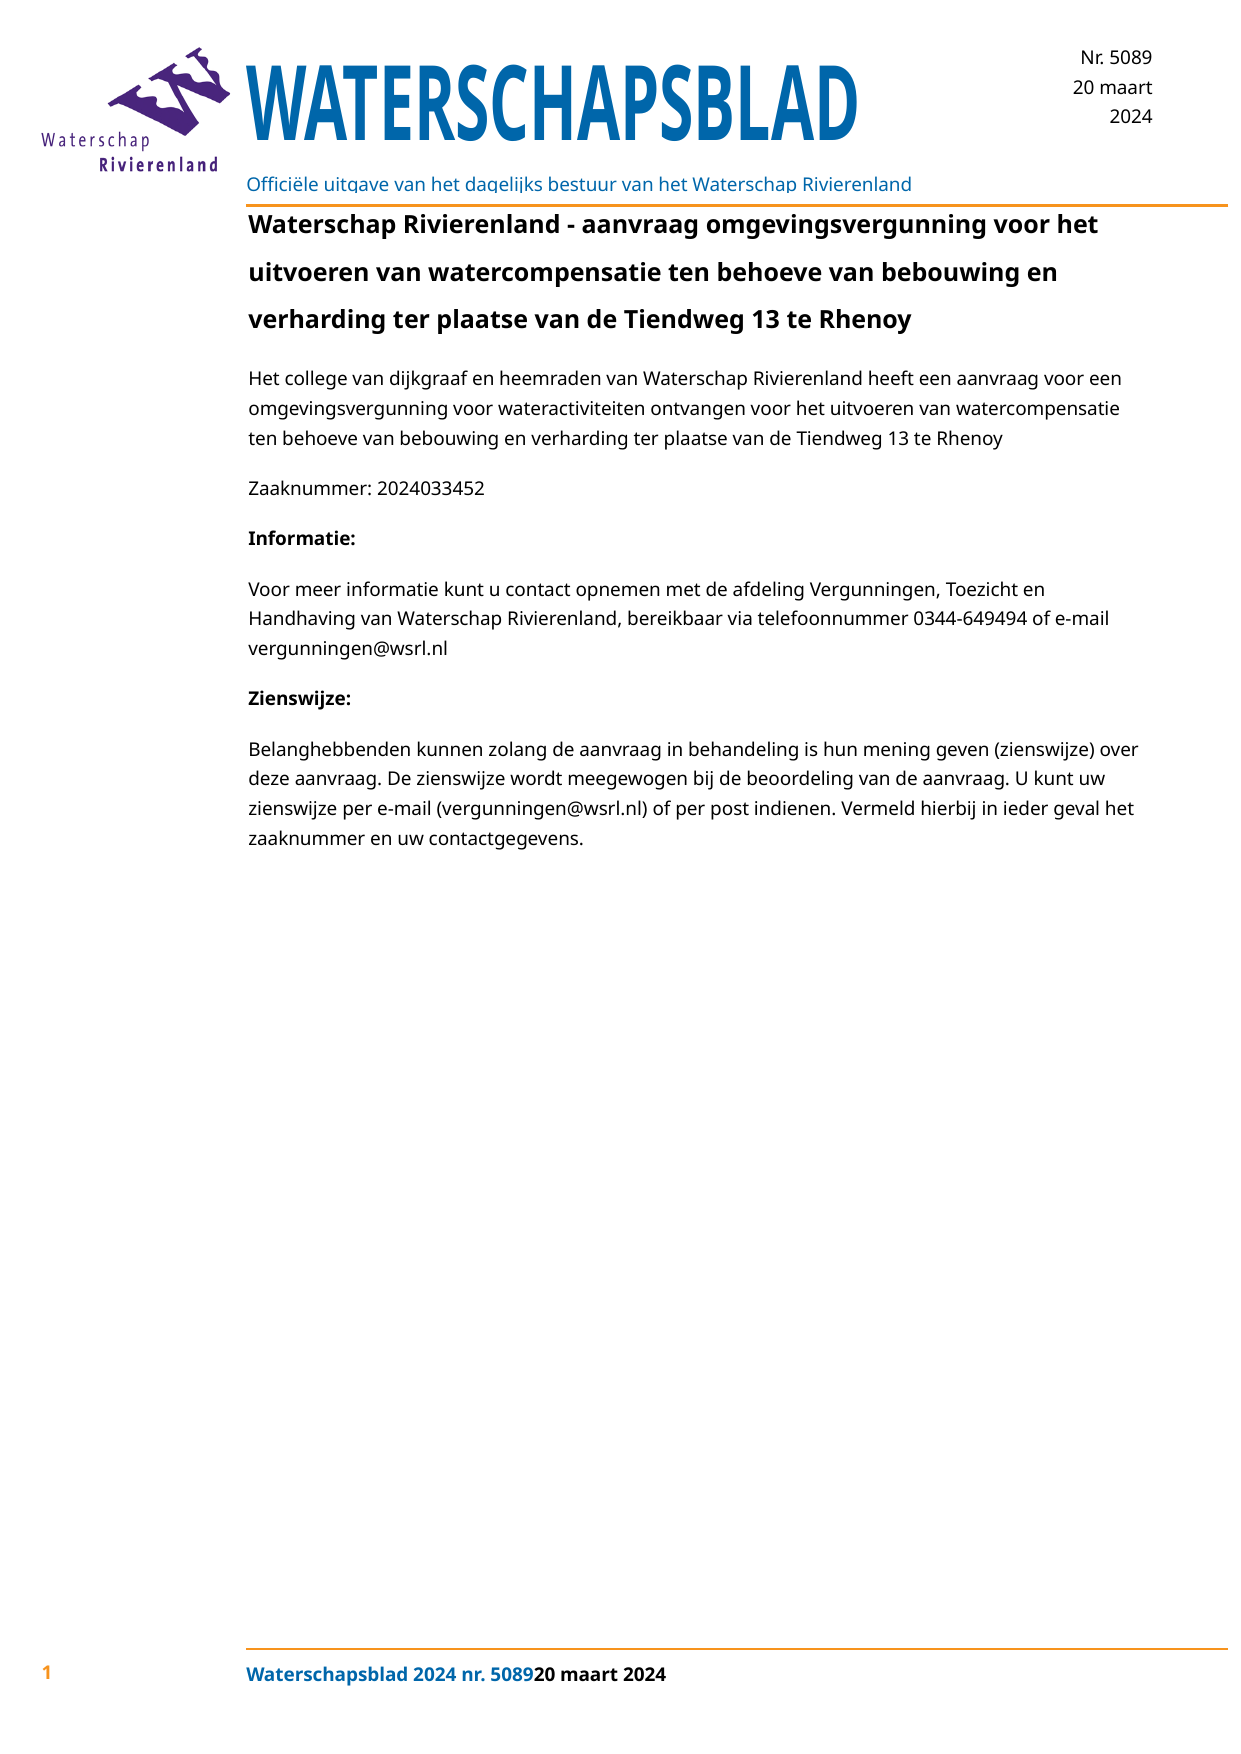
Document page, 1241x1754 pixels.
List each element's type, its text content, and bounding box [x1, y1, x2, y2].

text Voor meer informatie kunt u contact opnemen met de afdeling Vergunningen, Toezicht en Handhaving van Waterschap Rivierenland, bereikbaar via telefoonnummer 0344-649494 of e-mail vergunningen@wsrl.nl [248, 576, 1152, 661]
text Belanghebbenden kunnen zolang de aanvraag in behandeling is hun mening geven (zienswijze) over deze aanvraag. De zienswijze wordt meegewogen bij de beoordeling van de aanvraag. U kunt uw zienswijze per e-mail (vergunningen@wsrl.nl) of per post indienen. Vermeld hierbij in ieder geval het zaaknummer en uw contactgegevens. [248, 736, 1152, 850]
picture [41, 47, 231, 172]
text Informatie: [248, 526, 1152, 551]
text Zienswijze: [248, 686, 1152, 711]
text Waterschap Rivierenland - aanvraag omgevingsvergunning voor het uitvoeren van watercompensatie ten behoeve van bebouwing en verharding ter plaatse van de Tiendweg 13 te Rhenoy [248, 207, 1152, 336]
text Het college van dijkgraaf en heemraden van Waterschap Rivierenland heeft een aanvraag voor een omgevingsvergunning voor wateractiviteiten ontvangen voor het uitvoeren van watercompensatie ten behoeve van bebouwing en verharding ter plaatse van de Tiendweg 13 te Rhenoy [248, 366, 1152, 450]
text Zaaknummer: 2024033452 [248, 475, 1152, 501]
